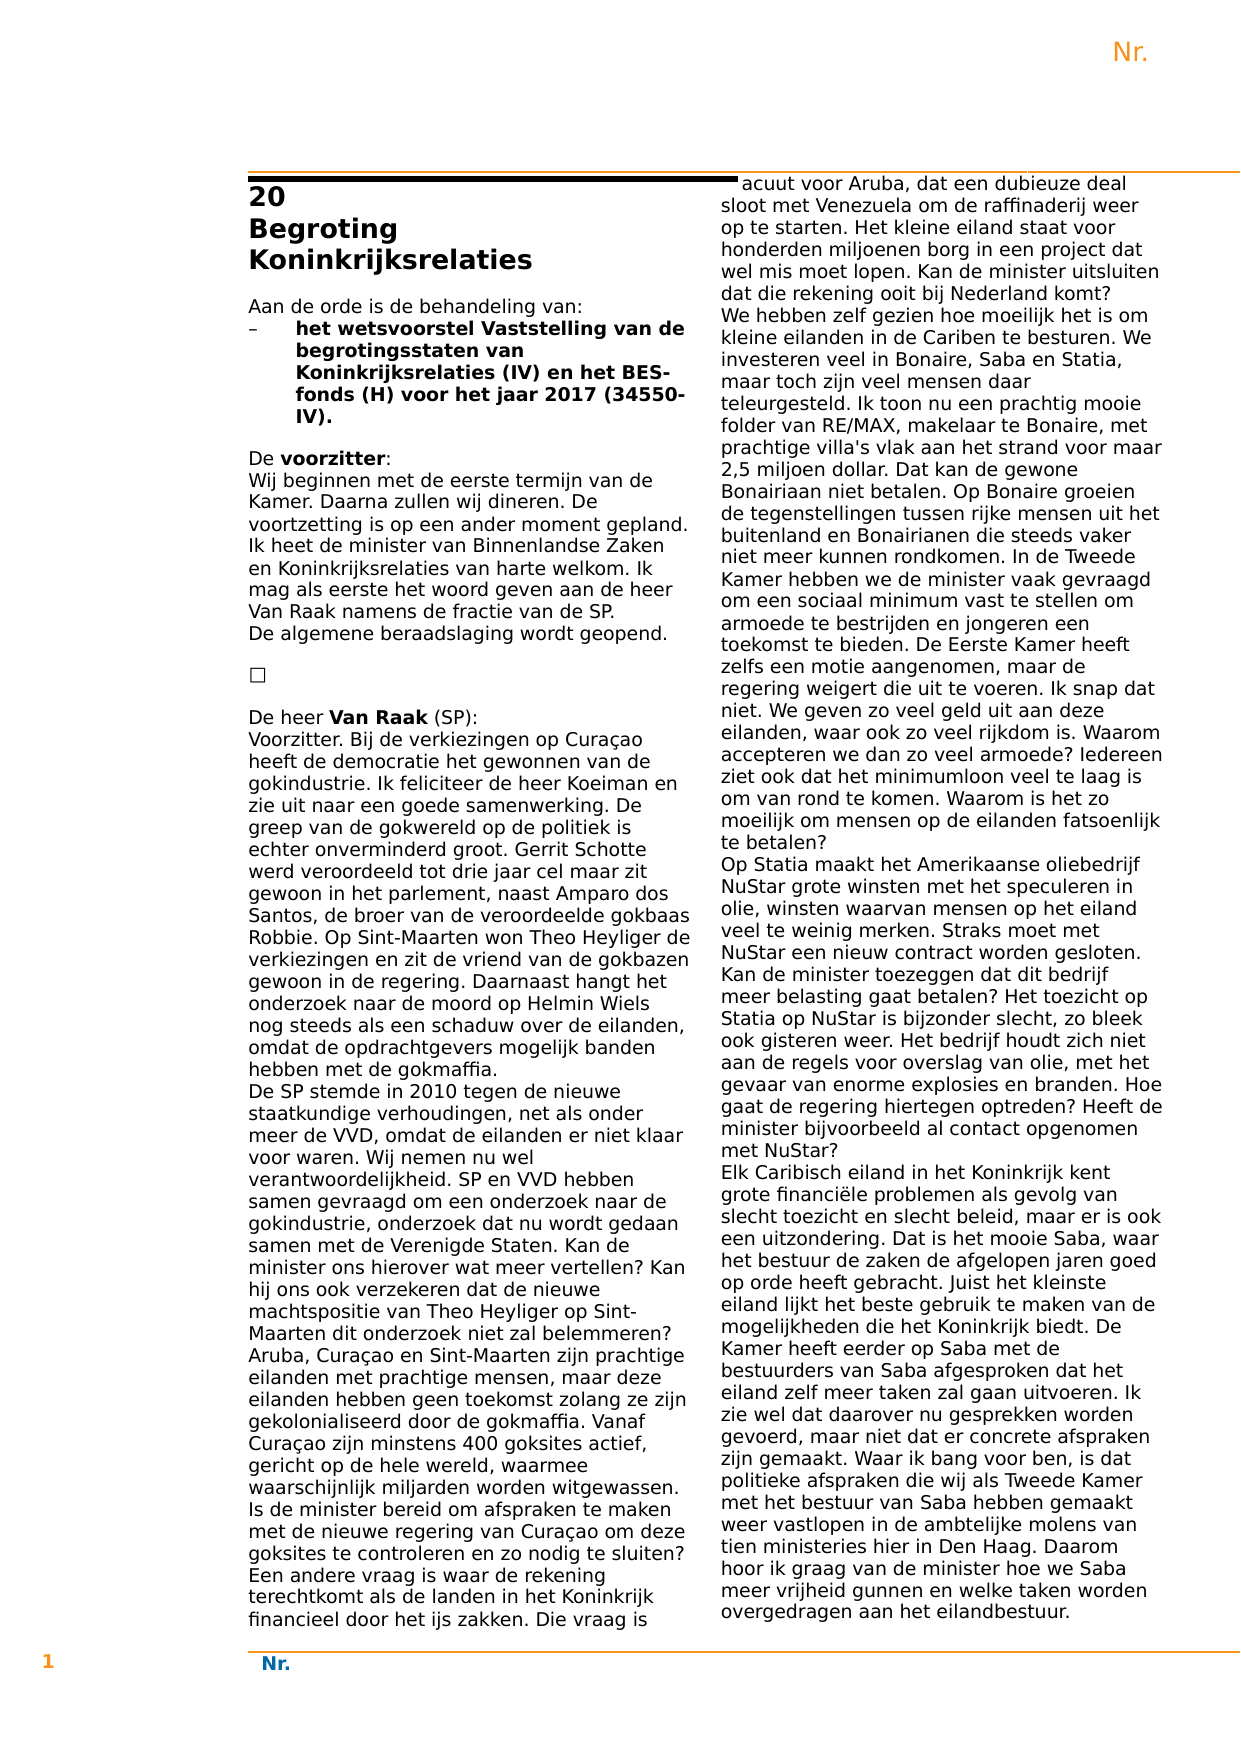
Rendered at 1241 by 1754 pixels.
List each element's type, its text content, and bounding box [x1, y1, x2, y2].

title 20 Begroting Koninkrijksrelaties [248, 182, 691, 276]
text We hebben zelf gezien hoe moeilijk het is om kleine eilanden in de Cariben te besturen. We investeren veel in Bonaire, Saba en Statia, maar toch zijn veel mensen daar teleurgesteld. Ik toon nu een prachtig mooie folder van RE/MAX, makelaar te Bonaire, met prachtige villa's vlak aan het strand voor maar 2,5 miljoen dollar. Dat kan de gewone Bonairiaan niet betalen. Op Bonaire groeien de tegenstellingen tussen rijke mensen uit het buitenland en Bonairianen die steeds vaker niet meer kunnen rondkomen. In de Tweede Kamer hebben we de minister vaak gevraagd om een sociaal minimum vast te stellen om armoede te bestrijden en jongeren een toekomst te bieden. De Eerste Kamer heeft zelfs een motie aangenomen, maar de regering weigert die uit te voeren. Ik snap dat niet. We geven zo veel geld uit aan deze eilanden, waar ook zo veel rijkdom is. Waarom accepteren we dan zo veel armoede? Iedereen ziet ook dat het minimumloon veel te laag is om van rond te komen. Waarom is het zo moeilijk om mensen op de eilanden fatsoenlijk te betalen? [721, 305, 1163, 854]
text Wij beginnen met de eerste termijn van de Kamer. Daarna zullen wij dineren. De voortzetting is op een ander moment gepland. Ik heet de minister van Binnenlandse Zaken en Koninkrijksrelaties van harte welkom. Ik mag als eerste het woord geven aan de heer Van Raak namens de fractie van de SP. [248, 469, 691, 623]
text De SP stemde in 2010 tegen de nieuwe staatkundige verhoudingen, net als onder meer de VVD, omdat de eilanden er niet klaar voor waren. Wij nemen nu wel verantwoordelijkheid. SP en VVD hebben samen gevraagd om een onderzoek naar de gokindustrie, onderzoek dat nu wordt gedaan samen met de Verenigde Staten. Kan de minister ons hierover wat meer vertellen? Kan hij ons ook verzekeren dat de nieuwe machtspositie van Theo Heyliger op Sint-Maarten dit onderzoek niet zal belemmeren? Aruba, Curaçao en Sint-Maarten zijn prachtige eilanden met prachtige mensen, maar deze eilanden hebben geen toekomst zolang ze zijn gekolonialiseerd door de gokmaffia. Vanaf Curaçao zijn minstens 400 goksites actief, gericht op de hele wereld, waarmee waarschijnlijk miljarden worden witgewassen. Is de minister bereid om afspraken te maken met de nieuwe regering van Curaçao om deze goksites te controleren en zo nodig te sluiten? [248, 1081, 691, 1564]
text De voorzitter: [248, 447, 691, 469]
text Aan de orde is de behandeling van: [248, 296, 691, 318]
list het wetsvoorstel Vaststelling van de begrotingsstaten van Koninkrijksrelaties (IV) en het BES-fonds (H) voor het jaar 2017 (34550-IV). [248, 318, 691, 427]
text ⬜ [248, 665, 691, 687]
text Op Statia maakt het Amerikaanse oliebedrijf NuStar grote winsten met het speculeren in olie, winsten waarvan mensen op het eiland veel te weinig merken. Straks moet met NuStar een nieuw contract worden gesloten. Kan de minister toezeggen dat dit bedrijf meer belasting gaat betalen? Het toezicht op Statia op NuStar is bijzonder slecht, zo bleek ook gisteren weer. Het bedrijf houdt zich niet aan de regels voor overslag van olie, met het gevaar van enorme explosies en branden. Hoe gaat de regering hiertegen optreden? Heeft de minister bijvoorbeeld al contact opgenomen met NuStar? [721, 854, 1163, 1162]
text Elk Caribisch eiland in het Koninkrijk kent grote financiële problemen als gevolg van slecht toezicht en slecht beleid, maar er is ook een uitzondering. Dat is het mooie Saba, waar het bestuur de zaken de afgelopen jaren goed op orde heeft gebracht. Juist het kleinste eiland lijkt het beste gebruik te maken van de mogelijkheden die het Koninkrijk biedt. De Kamer heeft eerder op Saba met de bestuurders van Saba afgesproken dat het eiland zelf meer taken zal gaan uitvoeren. Ik zie wel dat daarover nu gesprekken worden gevoerd, maar niet dat er concrete afspraken zijn gemaakt. Waar ik bang voor ben, is dat politieke afspraken die wij als Tweede Kamer met het bestuur van Saba hebben gemaakt weer vastlopen in de ambtelijke molens van tien ministeries hier in Den Haag. Daarom hoor ik graag van de minister hoe we Saba meer vrijheid gunnen en welke taken worden overgedragen aan het eilandbestuur. [721, 1162, 1163, 1623]
text acuut voor Aruba, dat een dubieuze deal sloot met Venezuela om de raffinaderij weer op te starten. Het kleine eiland staat voor honderden miljoenen borg in een project dat wel mis moet lopen. Kan de minister uitsluiten dat die rekening ooit bij Nederland komt? [721, 173, 1163, 305]
text Een andere vraag is waar de rekening terechtkomt als de landen in het Koninkrijk financieel door het ijs zakken. Die vraag is [248, 1564, 691, 1630]
text De heer Van Raak (SP): [248, 707, 691, 729]
text De algemene beraadslaging wordt geopend. [248, 623, 691, 645]
text Voorzitter. Bij de verkiezingen op Curaçao heeft de democratie het gewonnen van de gokindustrie. Ik feliciteer de heer Koeiman en zie uit naar een goede samenwerking. De greep van de gokwereld op de politiek is echter onverminderd groot. Gerrit Schotte werd veroordeeld tot drie jaar cel maar zit gewoon in het parlement, naast Amparo dos Santos, de broer van de veroordeelde gokbaas Robbie. Op Sint-Maarten won Theo Heyliger de verkiezingen en zit de vriend van de gokbazen gewoon in de regering. Daarnaast hangt het onderzoek naar de moord op Helmin Wiels nog steeds als een schaduw over de eilanden, omdat de opdrachtgevers mogelijk banden hebben met de gokmaffia. [248, 729, 691, 1081]
